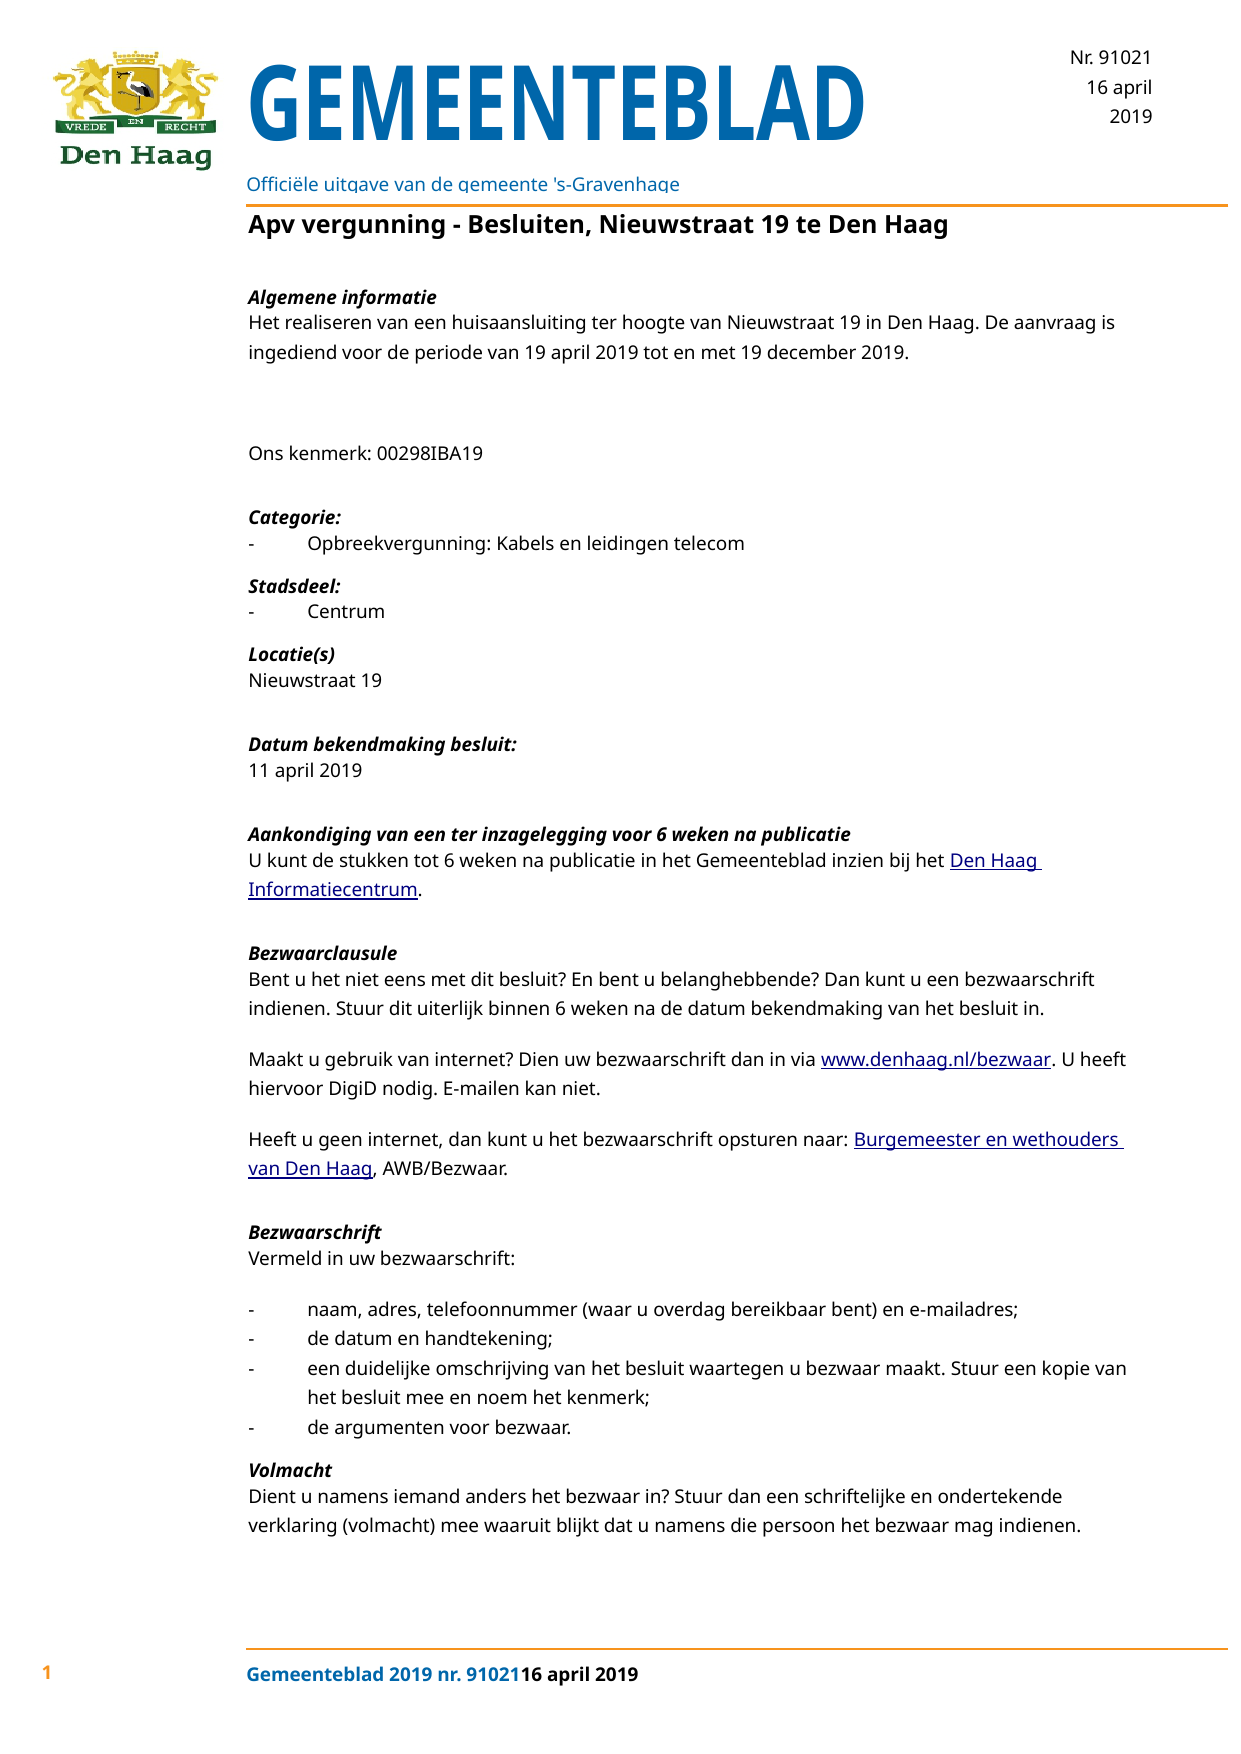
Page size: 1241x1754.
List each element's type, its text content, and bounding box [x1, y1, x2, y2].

text Maakt u gebruik van internet? Dien uw bezwaarschrift dan in via www.denhaag.nl/bezwaar. U heeft hiervoor DigiD nodig. E-mailen kan niet. [248, 1046, 1152, 1101]
text Heeft u geen internet, dan kunt u het bezwaarschrift opsturen naar: Burgemeester en wethouders van Den Haag, AWB/Bezwaar. [248, 1126, 1152, 1181]
list een duidelijke omschrijving van het besluit waartegen u bezwaar maakt. Stuur een kopie van het besluit mee en noem het kenmerk; [248, 1355, 1152, 1410]
picture [41, 47, 231, 172]
text Datum bekendmaking besluit: [248, 731, 1152, 757]
text Volmacht [248, 1457, 1152, 1483]
text Het realiseren van een huisaansluiting ter hoogte van Nieuwstraat 19 in Den Haag. De aanvraag is ingediend voor de periode van 19 april 2019 tot en met 19 december 2019. [248, 309, 1152, 365]
text Bezwaarschrift [248, 1219, 1152, 1245]
text 11 april 2019 [248, 757, 1152, 783]
list de argumenten voor bezwaar. [248, 1414, 1152, 1440]
text Dient u namens iemand anders het bezwaar in? Stuur dan een schriftelijke en ondertekende verklaring (volmacht) mee waaruit blijkt dat u namens die persoon het bezwaar mag indienen. [248, 1483, 1152, 1538]
text Algemene informatie [248, 284, 1152, 309]
text U kunt de stukken tot 6 weken na publicatie in het Gemeenteblad inzien bij het Den Haag Informatiecentrum. [248, 847, 1152, 902]
text Locatie(s) [248, 642, 1152, 667]
text Ons kenmerk: 00298IBA19 [248, 440, 1152, 466]
list naam, adres, telefoonnummer (waar u overdag bereikbaar bent) en e-mailadres; [248, 1296, 1152, 1321]
text Bent u het niet eens met dit besluit? En bent u belanghebbende? Dan kunt u een bezwaarschrift indienen. Stuur dit uiterlijk binnen 6 weken na de datum bekendmaking van het besluit in. [248, 966, 1152, 1021]
list de datum en handtekening; [248, 1325, 1152, 1351]
list Centrum [248, 598, 1152, 624]
text Vermeld in uw bezwaarschrift: [248, 1245, 1152, 1271]
list Opbreekvergunning: Kabels en leidingen telecom [248, 530, 1152, 555]
text Apv vergunning - Besluiten, Nieuwstraat 19 te Den Haag [248, 207, 1152, 241]
text Categorie: [248, 504, 1152, 530]
text Nieuwstraat 19 [248, 667, 1152, 693]
text Bezwaarclausule [248, 940, 1152, 966]
text Stadsdeel: [248, 573, 1152, 598]
text Aankondiging van een ter inzagelegging voor 6 weken na publicatie [248, 821, 1152, 847]
